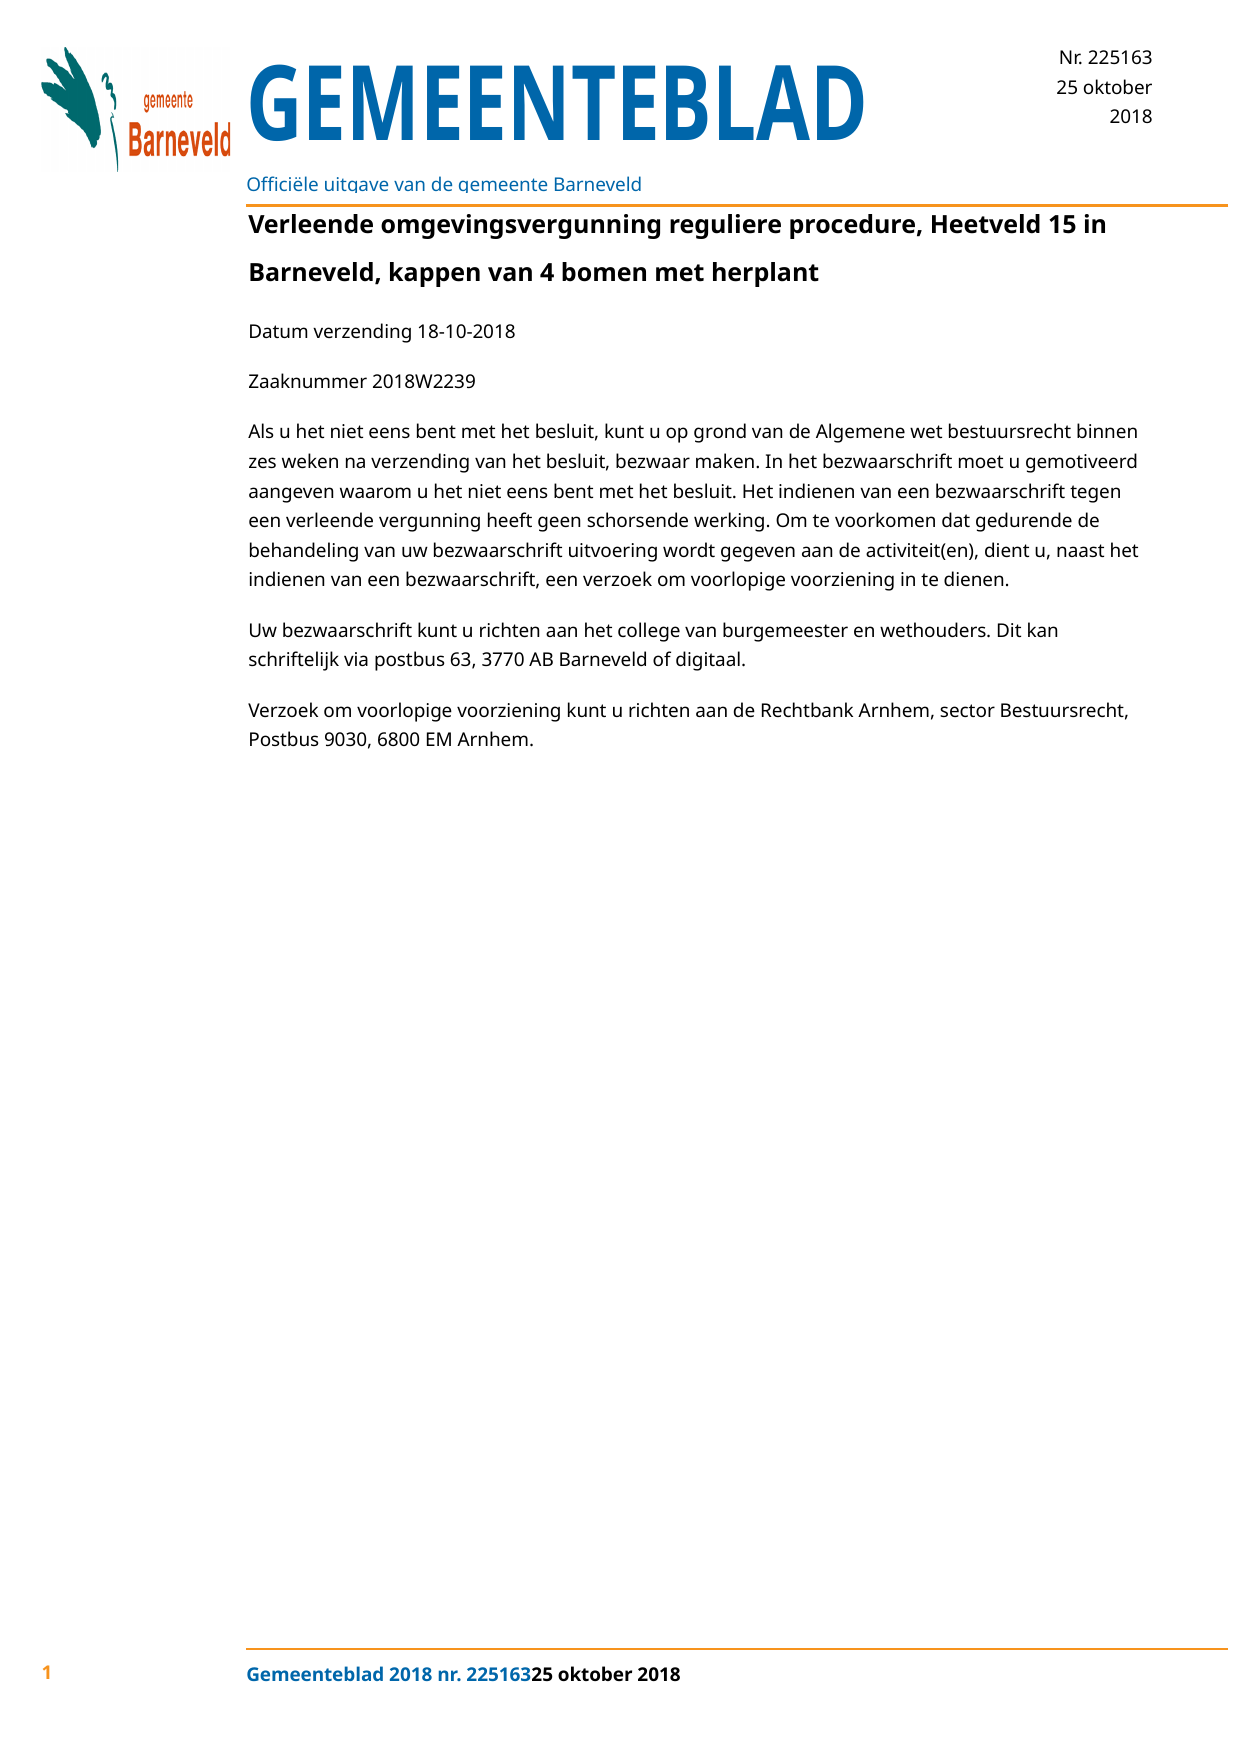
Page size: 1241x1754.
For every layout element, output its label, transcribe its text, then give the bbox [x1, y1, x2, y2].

text Verzoek om voorlopige voorziening kunt u richten aan de Rechtbank Arnhem, sector Bestuursrecht, Postbus 9030, 6800 EM Arnhem. [248, 697, 1152, 752]
text Als u het niet eens bent met het besluit, kunt u op grond van de Algemene wet bestuursrecht binnen zes weken na verzending van het besluit, bezwaar maken. In het bezwaarschrift moet u gemotiveerd aangeven waarom u het niet eens bent met het besluit. Het indienen van een bezwaarschrift tegen een verleende vergunning heeft geen schorsende werking. Om te voorkomen dat gedurende de behandeling van uw bezwaarschrift uitvoering wordt gegeven aan de activiteit(en), dient u, naast het indienen van een bezwaarschrift, een verzoek om voorlopige voorziening in te dienen. [248, 419, 1152, 592]
text Zaaknummer 2018W2239 [248, 368, 1152, 394]
text Verleende omgevingsvergunning reguliere procedure, Heetveld 15 in Barneveld, kappen van 4 bomen met herplant [248, 207, 1152, 288]
picture [41, 47, 231, 172]
text Uw bezwaarschrift kunt u richten aan het college van burgemeester en wethouders. Dit kan schriftelijk via postbus 63, 3770 AB Barneveld of digitaal. [248, 617, 1152, 672]
text Datum verzending 18-10-2018 [248, 318, 1152, 344]
